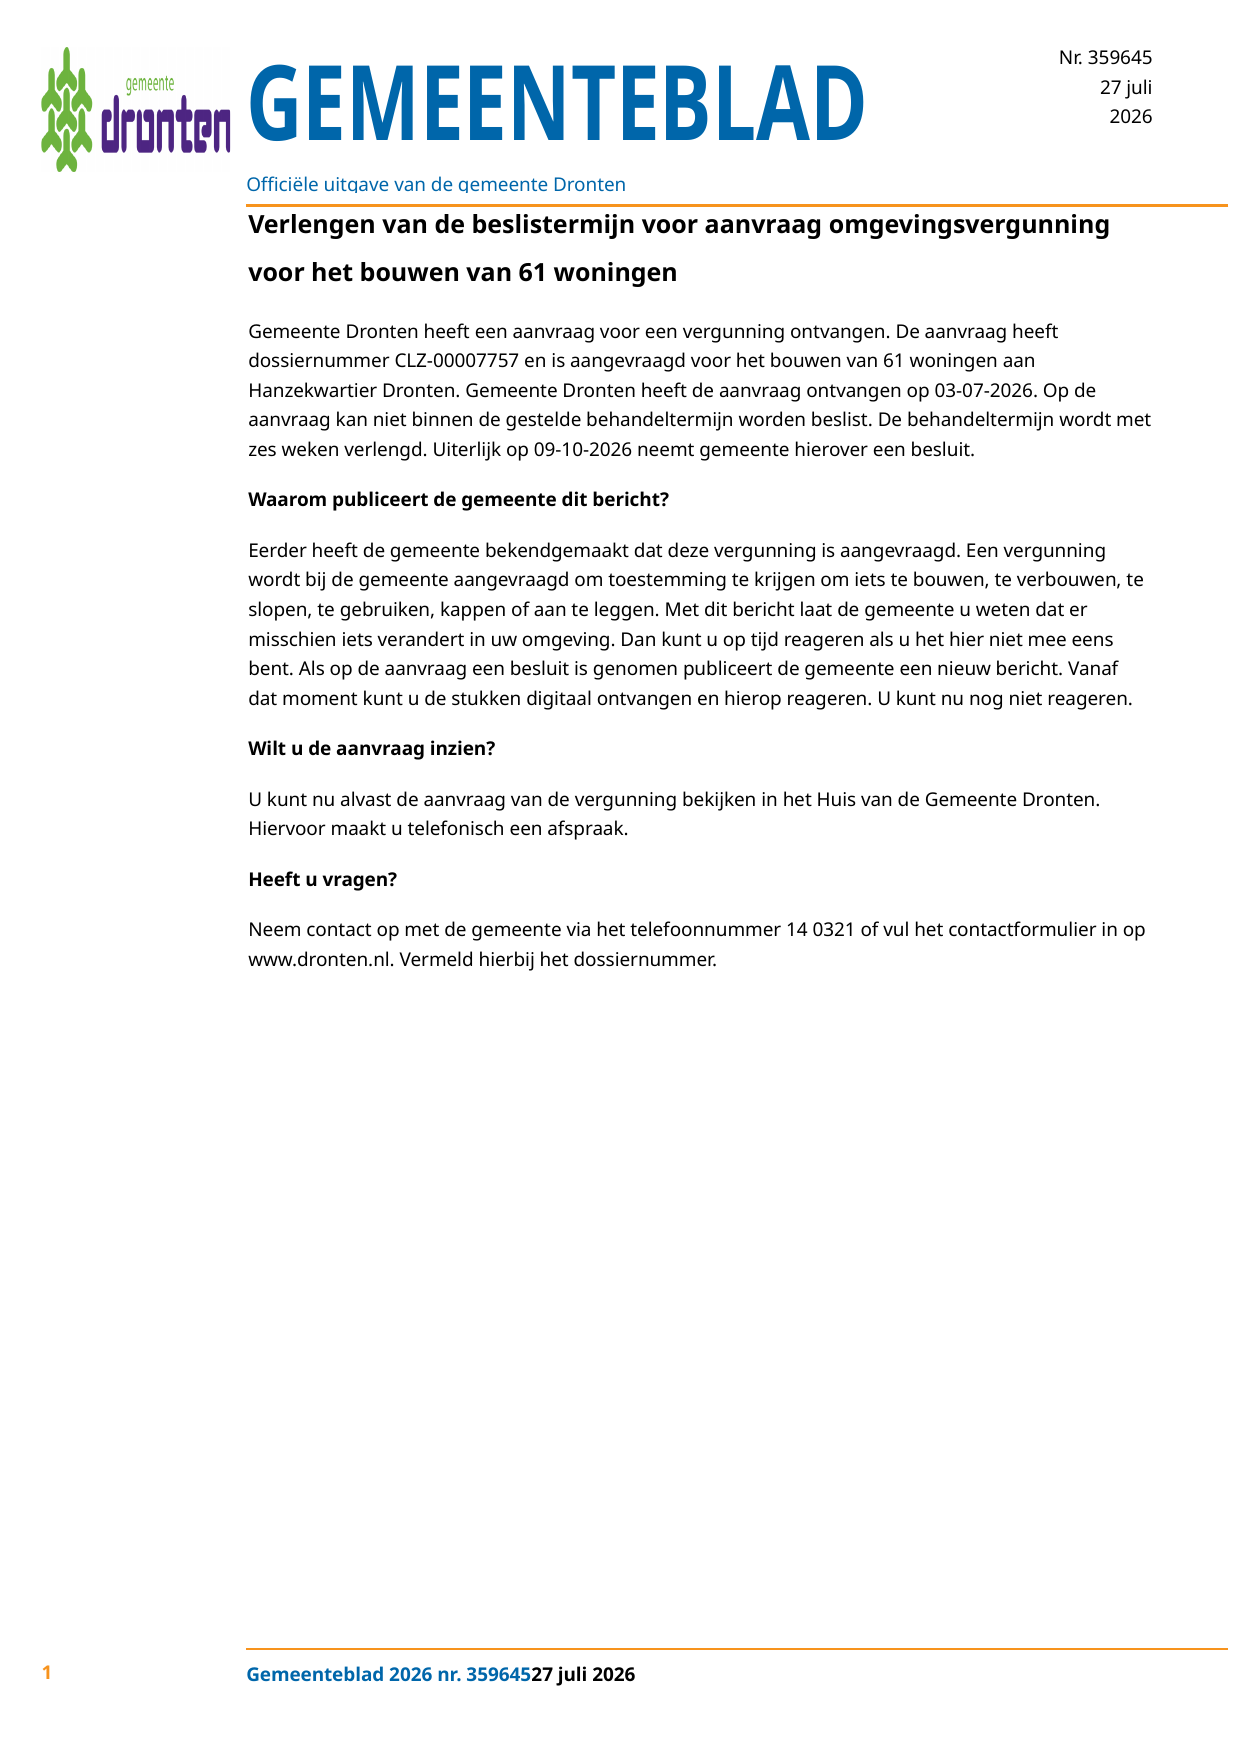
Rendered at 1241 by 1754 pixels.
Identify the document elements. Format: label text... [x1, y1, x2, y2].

text U kunt nu alvast de aanvraag van de vergunning bekijken in het Huis van de Gemeente Dronten. Hiervoor maakt u telefonisch een afspraak. [248, 786, 1152, 841]
picture [41, 47, 231, 172]
text Waarom publiceert de gemeente dit bericht? [248, 487, 1152, 512]
text Verlengen van de beslistermijn voor aanvraag omgevingsvergunning voor het bouwen van 61 woningen [248, 207, 1152, 288]
text Gemeente Dronten heeft een aanvraag voor een vergunning ontvangen. De aanvraag heeft dossiernummer CLZ-00007757 en is aangevraagd voor het bouwen van 61 woningen aan Hanzekwartier Dronten. Gemeente Dronten heeft de aanvraag ontvangen op 03-07-2026. Op de aanvraag kan niet binnen de gestelde behandeltermijn worden beslist. De behandeltermijn wordt met zes weken verlengd. Uiterlijk op 09-10-2026 neemt gemeente hierover een besluit. [248, 318, 1152, 462]
text Heeft u vragen? [248, 866, 1152, 892]
text Neem contact op met de gemeente via het telefoonnummer 14 0321 of vul het contactformulier in op www.dronten.nl. Vermeld hierbij het dossiernummer. [248, 916, 1152, 972]
text Wilt u de aanvraag inzien? [248, 735, 1152, 761]
text Eerder heeft de gemeente bekendgemaakt dat deze vergunning is aangevraagd. Een vergunning wordt bij de gemeente aangevraagd om toestemming te krijgen om iets te bouwen, te verbouwen, te slopen, te gebruiken, kappen of aan te leggen. Met dit bericht laat de gemeente u weten dat er misschien iets verandert in uw omgeving. Dan kunt u op tijd reageren als u het hier niet mee eens bent. Als op de aanvraag een besluit is genomen publiceert de gemeente een nieuw bericht. Vanaf dat moment kunt u de stukken digitaal ontvangen en hierop reageren. U kunt nu nog niet reageren. [248, 537, 1152, 711]
